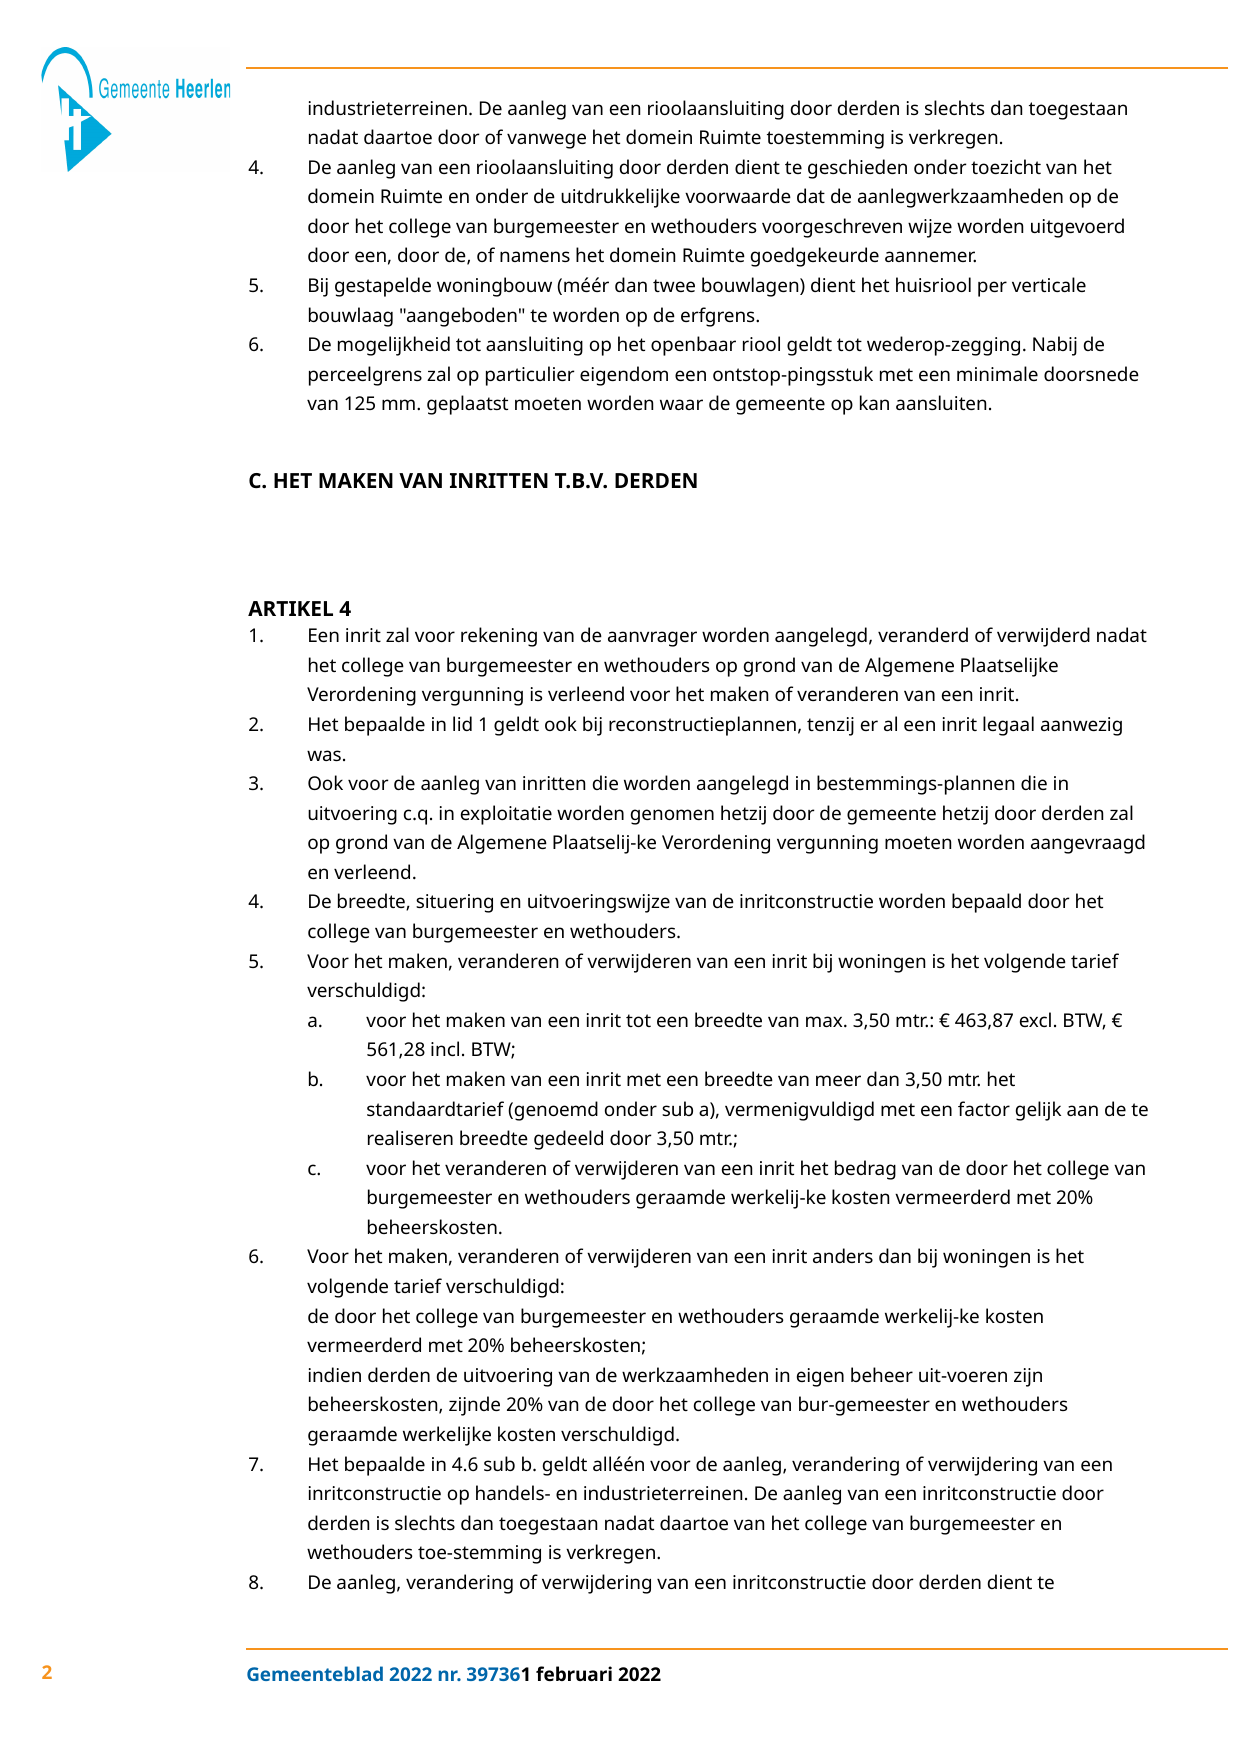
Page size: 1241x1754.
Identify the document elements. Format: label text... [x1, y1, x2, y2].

list industrieterreinen. De aanleg van een rioolaansluiting door derden is slechts dan toegestaan nadat daartoe door of vanwege het domein Ruimte toestemming is verkregen. [248, 95, 1152, 150]
list Het bepaalde in lid 1 geldt ook bij reconstructieplannen, tenzij er al een inrit legaal aanwezig was. [248, 711, 1152, 766]
picture [41, 47, 231, 172]
list voor het maken van een inrit met een breedte van meer dan 3,50 mtr. het standaardtarief (genoemd onder sub a), vermenigvuldigd met een factor gelijk aan de te realiseren breedte gedeeld door 3,50 mtr.; [307, 1066, 1152, 1151]
list voor het veranderen of verwijderen van een inrit het bedrag van de door het college van burgemeester en wethouders geraamde werkelij-ke kosten vermeerderd met 20% beheerskosten. [307, 1155, 1152, 1240]
picture [41, 47, 59, 70]
list Bij gestapelde woningbouw (méér dan twee bouwlagen) dient het huisriool per verticale bouwlaag "aangeboden" te worden op de erfgrens. [248, 272, 1152, 328]
text C. HET MAKEN VAN INRITTEN T.B.V. DERDEN [248, 466, 1152, 494]
list Voor het maken, veranderen of verwijderen van een inrit bij woningen is het volgende tarief verschuldigd: [248, 948, 1152, 1003]
list Voor het maken, veranderen of verwijderen van een inrit anders dan bij woningen is het volgende tarief verschuldigd: [248, 1244, 1152, 1299]
text ARTIKEL 4 [248, 594, 1152, 622]
list Het bepaalde in 4.6 sub b. geldt alléén voor de aanleg, verandering of verwijdering van een inritconstructie op handels- en industrieterreinen. De aanleg van een inritconstructie door derden is slechts dan toegestaan nadat daartoe van het college van burgemeester en wethouders toe-stemming is verkregen. [248, 1451, 1152, 1565]
list De aanleg van een rioolaansluiting door derden dient te geschieden onder toezicht van het domein Ruimte en onder de uitdrukkelijke voorwaarde dat de aanlegwerkzaamheden op de door het college van burgemeester en wethouders voorgeschreven wijze worden uitgevoerd door een, door de, of namens het domein Ruimte goedgekeurde aannemer. [248, 154, 1152, 268]
list Een inrit zal voor rekening van de aanvrager worden aangelegd, veranderd of verwijderd nadat het college van burgemeester en wethouders op grond van de Algemene Plaatselijke Verordening vergunning is verleend voor het maken of veranderen van een inrit. [248, 622, 1152, 707]
list Ook voor de aanleg van inritten die worden aangelegd in bestemmings-plannen die in uitvoering c.q. in exploitatie worden genomen hetzij door de gemeente hetzij door derden zal op grond van de Algemene Plaatselij-ke Verordening vergunning moeten worden aangevraagd en verleend. [248, 770, 1152, 885]
list De breedte, situering en uitvoeringswijze van de inritconstructie worden bepaald door het college van burgemeester en wethouders. [248, 889, 1152, 944]
list De aanleg, verandering of verwijdering van een inritconstructie door derden dient te [248, 1569, 1152, 1595]
list indien derden de uitvoering van de werkzaamheden in eigen beheer uit-voeren zijn beheerskosten, zijnde 20% van de door het college van bur-gemeester en wethouders geraamde werkelijke kosten verschuldigd. [248, 1362, 1152, 1447]
list De mogelijkheid tot aansluiting op het openbaar riool geldt tot wederop-zegging. Nabij de perceelgrens zal op particulier eigendom een ontstop-pingsstuk met een minimale doorsnede van 125 mm. geplaatst moeten worden waar de gemeente op kan aansluiten. [248, 331, 1152, 416]
list voor het maken van een inrit tot een breedte van max. 3,50 mtr.: € 463,87 excl. BTW, € 561,28 incl. BTW; [307, 1007, 1152, 1062]
list de door het college van burgemeester en wethouders geraamde werkelij-ke kosten vermeerderd met 20% beheerskosten; [248, 1303, 1152, 1358]
